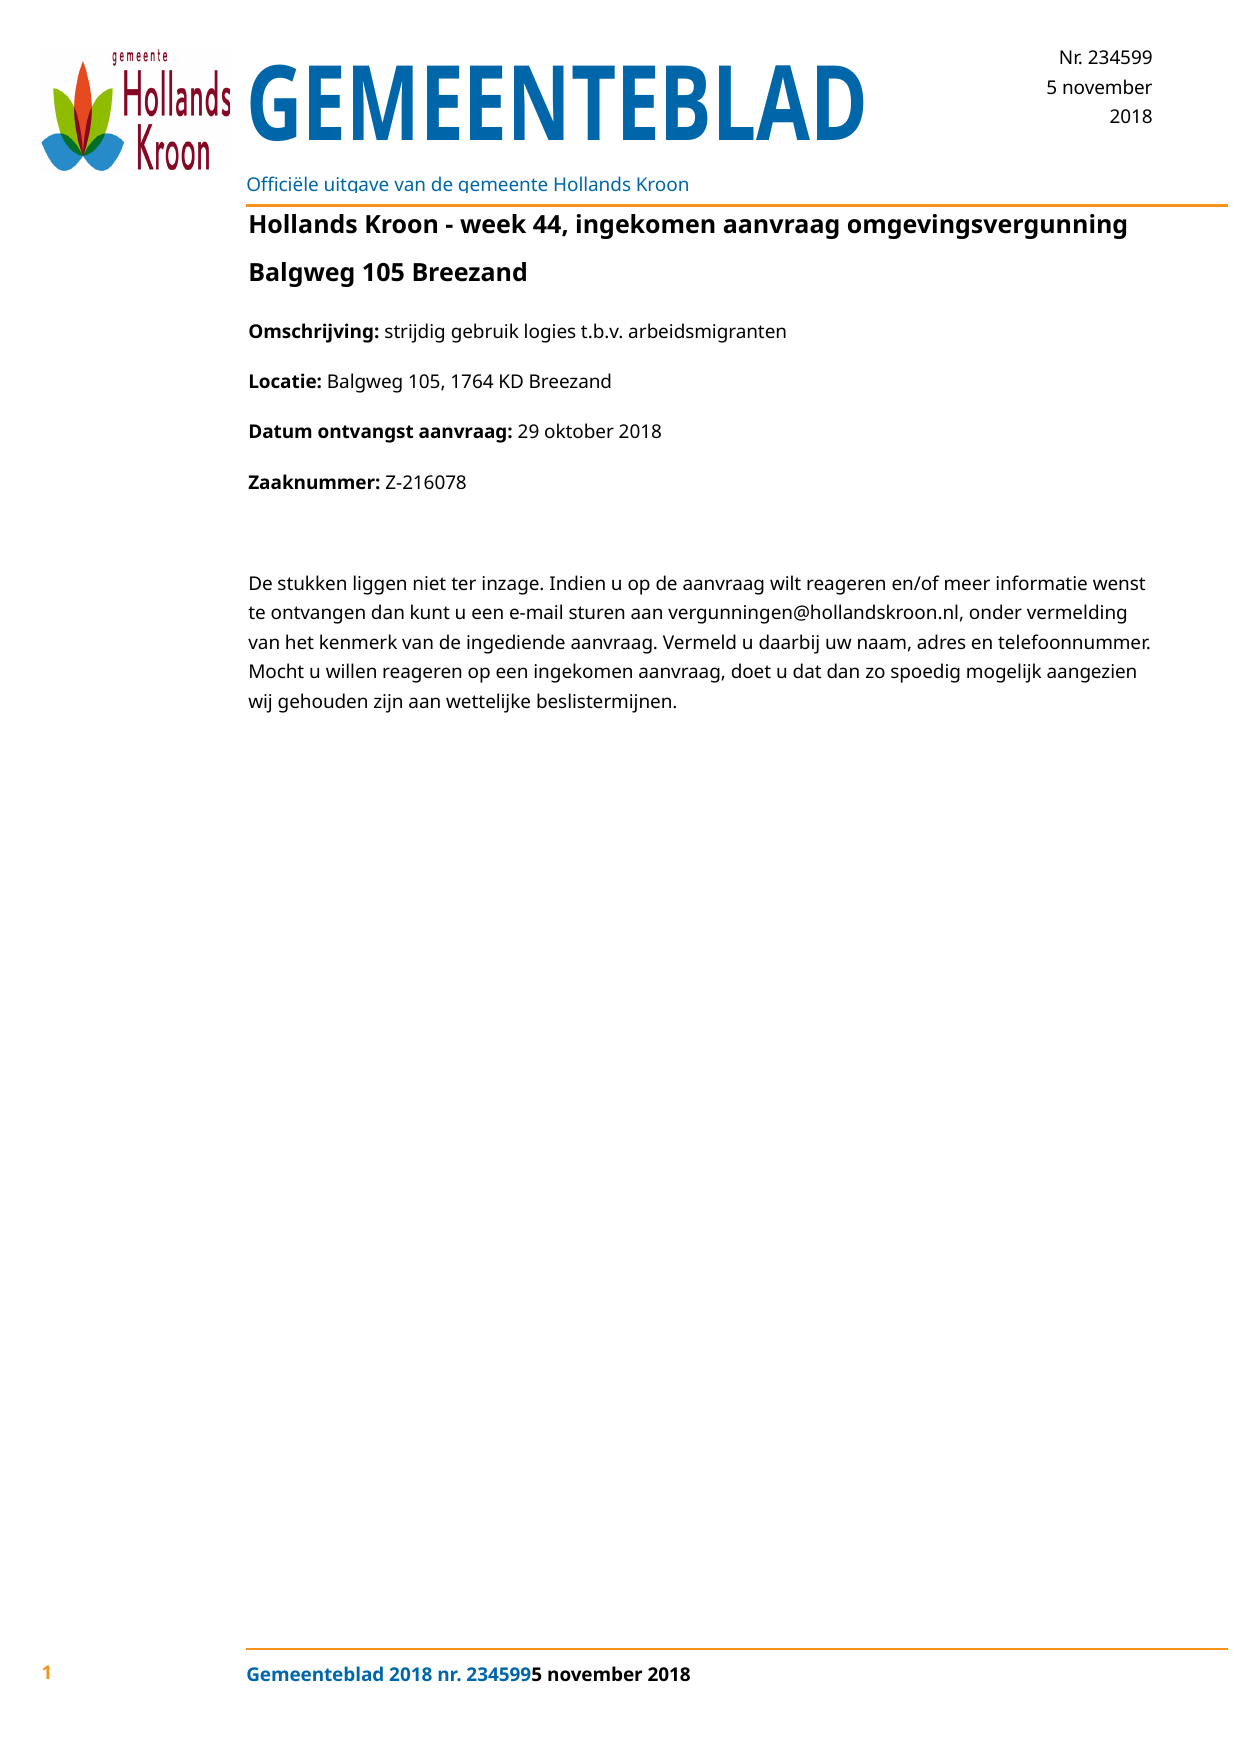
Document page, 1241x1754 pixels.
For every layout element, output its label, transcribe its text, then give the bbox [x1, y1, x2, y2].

text Hollands Kroon - week 44, ingekomen aanvraag omgevingsvergunning Balgweg 105 Breezand [248, 207, 1152, 288]
picture [41, 47, 231, 172]
text Zaaknummer: Z-216078 [248, 469, 1152, 495]
text Omschrijving: strijdig gebruik logies t.b.v. arbeidsmigranten [248, 318, 1152, 344]
text Datum ontvangst aanvraag: 29 oktober 2018 [248, 419, 1152, 444]
text De stukken liggen niet ter inzage. Indien u op de aanvraag wilt reageren en/of meer informatie wenst te ontvangen dan kunt u een e-mail sturen aan vergunningen@hollandskroon.nl, onder vermelding van het kenmerk van de ingediende aanvraag. Vermeld u daarbij uw naam, adres en telefoonnummer. Mocht u willen reageren op een ingekomen aanvraag, doet u dat dan zo spoedig mogelijk aangezien wij gehouden zijn aan wettelijke beslistermijnen. [248, 570, 1152, 714]
text Locatie: Balgweg 105, 1764 KD Breezand [248, 368, 1152, 394]
